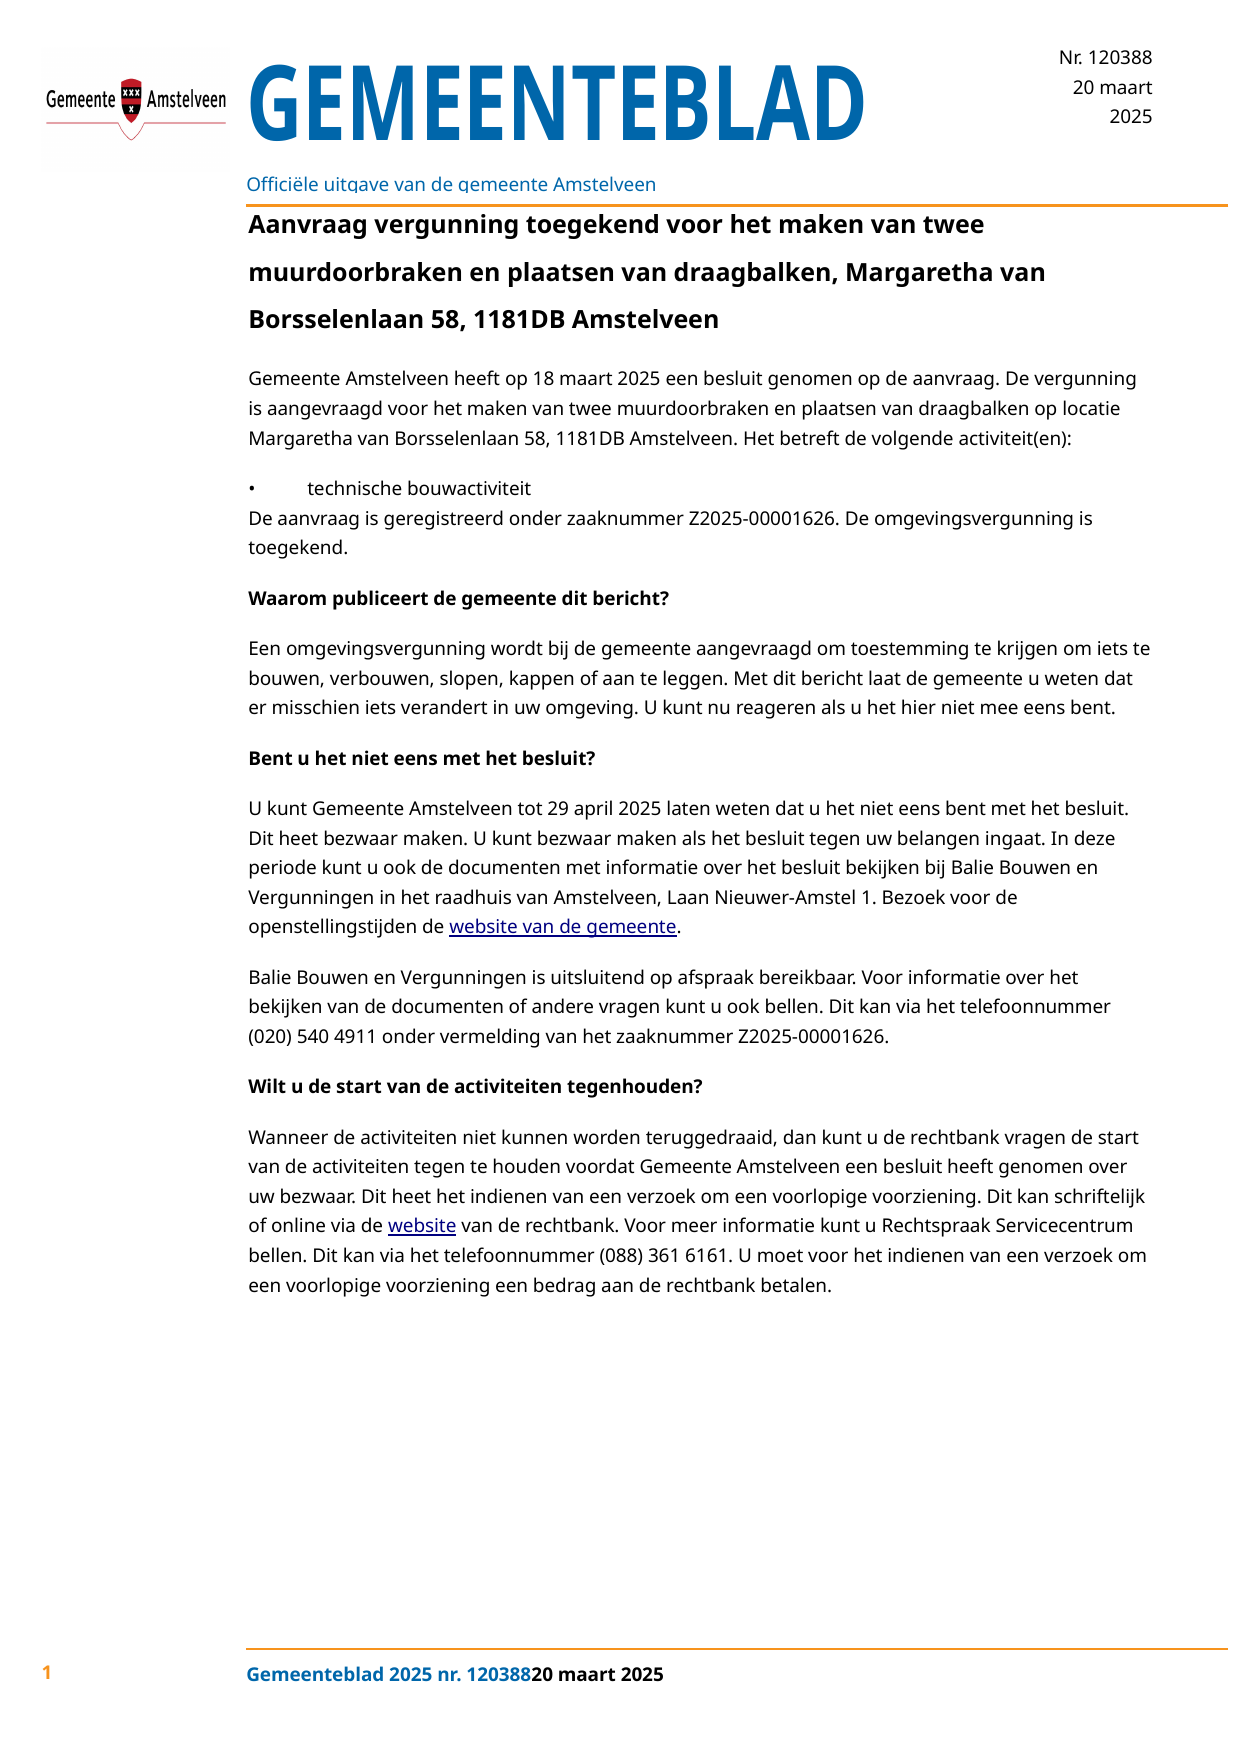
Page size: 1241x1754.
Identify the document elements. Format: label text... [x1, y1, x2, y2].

text Wilt u de start van de activiteiten tegenhouden? [248, 1073, 1152, 1099]
text Waarom publiceert de gemeente dit bericht? [248, 585, 1152, 610]
list technische bouwactiviteit [248, 475, 1152, 501]
text De aanvraag is geregistreerd onder zaaknummer Z2025-00001626. De omgevingsvergunning is toegekend. [248, 505, 1152, 560]
text U kunt Gemeente Amstelveen tot 29 april 2025 laten weten dat u het niet eens bent met het besluit. Dit heet bezwaar maken. U kunt bezwaar maken als het besluit tegen uw belangen ingaat. In deze periode kunt u ook de documenten met informatie over het besluit bekijken bij Balie Bouwen en Vergunningen in het raadhuis van Amstelveen, Laan Nieuwer-Amstel 1. Bezoek voor de openstellingstijden de website van de gemeente. [248, 795, 1152, 939]
picture [41, 47, 231, 172]
text Gemeente Amstelveen heeft op 18 maart 2025 een besluit genomen op de aanvraag. De vergunning is aangevraagd voor het maken van twee muurdoorbraken en plaatsen van draagbalken op locatie Margaretha van Borsselenlaan 58, 1181DB Amstelveen. Het betreft de volgende activiteit(en): [248, 366, 1152, 450]
text Bent u het niet eens met het besluit? [248, 745, 1152, 770]
text Balie Bouwen en Vergunningen is uitsluitend op afspraak bereikbaar. Voor informatie over het bekijken van de documenten of andere vragen kunt u ook bellen. Dit kan via het telefoonnummer (020) 540 4911 onder vermelding van het zaaknummer Z2025-00001626. [248, 964, 1152, 1049]
text Wanneer de activiteiten niet kunnen worden teruggedraaid, dan kunt u de rechtbank vragen de start van de activiteiten tegen te houden voordat Gemeente Amstelveen een besluit heeft genomen over uw bezwaar. Dit heet het indienen van een verzoek om een voorlopige voorziening. Dit kan schriftelijk of online via de website van de rechtbank. Voor meer informatie kunt u Rechtspraak Servicecentrum bellen. Dit kan via het telefoonnummer (088) 361 6161. U moet voor het indienen van een verzoek om een voorlopige voorziening een bedrag aan de rechtbank betalen. [248, 1124, 1152, 1297]
text Een omgevingsvergunning wordt bij de gemeente aangevraagd om toestemming te krijgen om iets te bouwen, verbouwen, slopen, kappen of aan te leggen. Met dit bericht laat de gemeente u weten dat er misschien iets verandert in uw omgeving. U kunt nu reageren als u het hier niet mee eens bent. [248, 635, 1152, 720]
text Aanvraag vergunning toegekend voor het maken van twee muurdoorbraken en plaatsen van draagbalken, Margaretha van Borsselenlaan 58, 1181DB Amstelveen [248, 207, 1152, 336]
